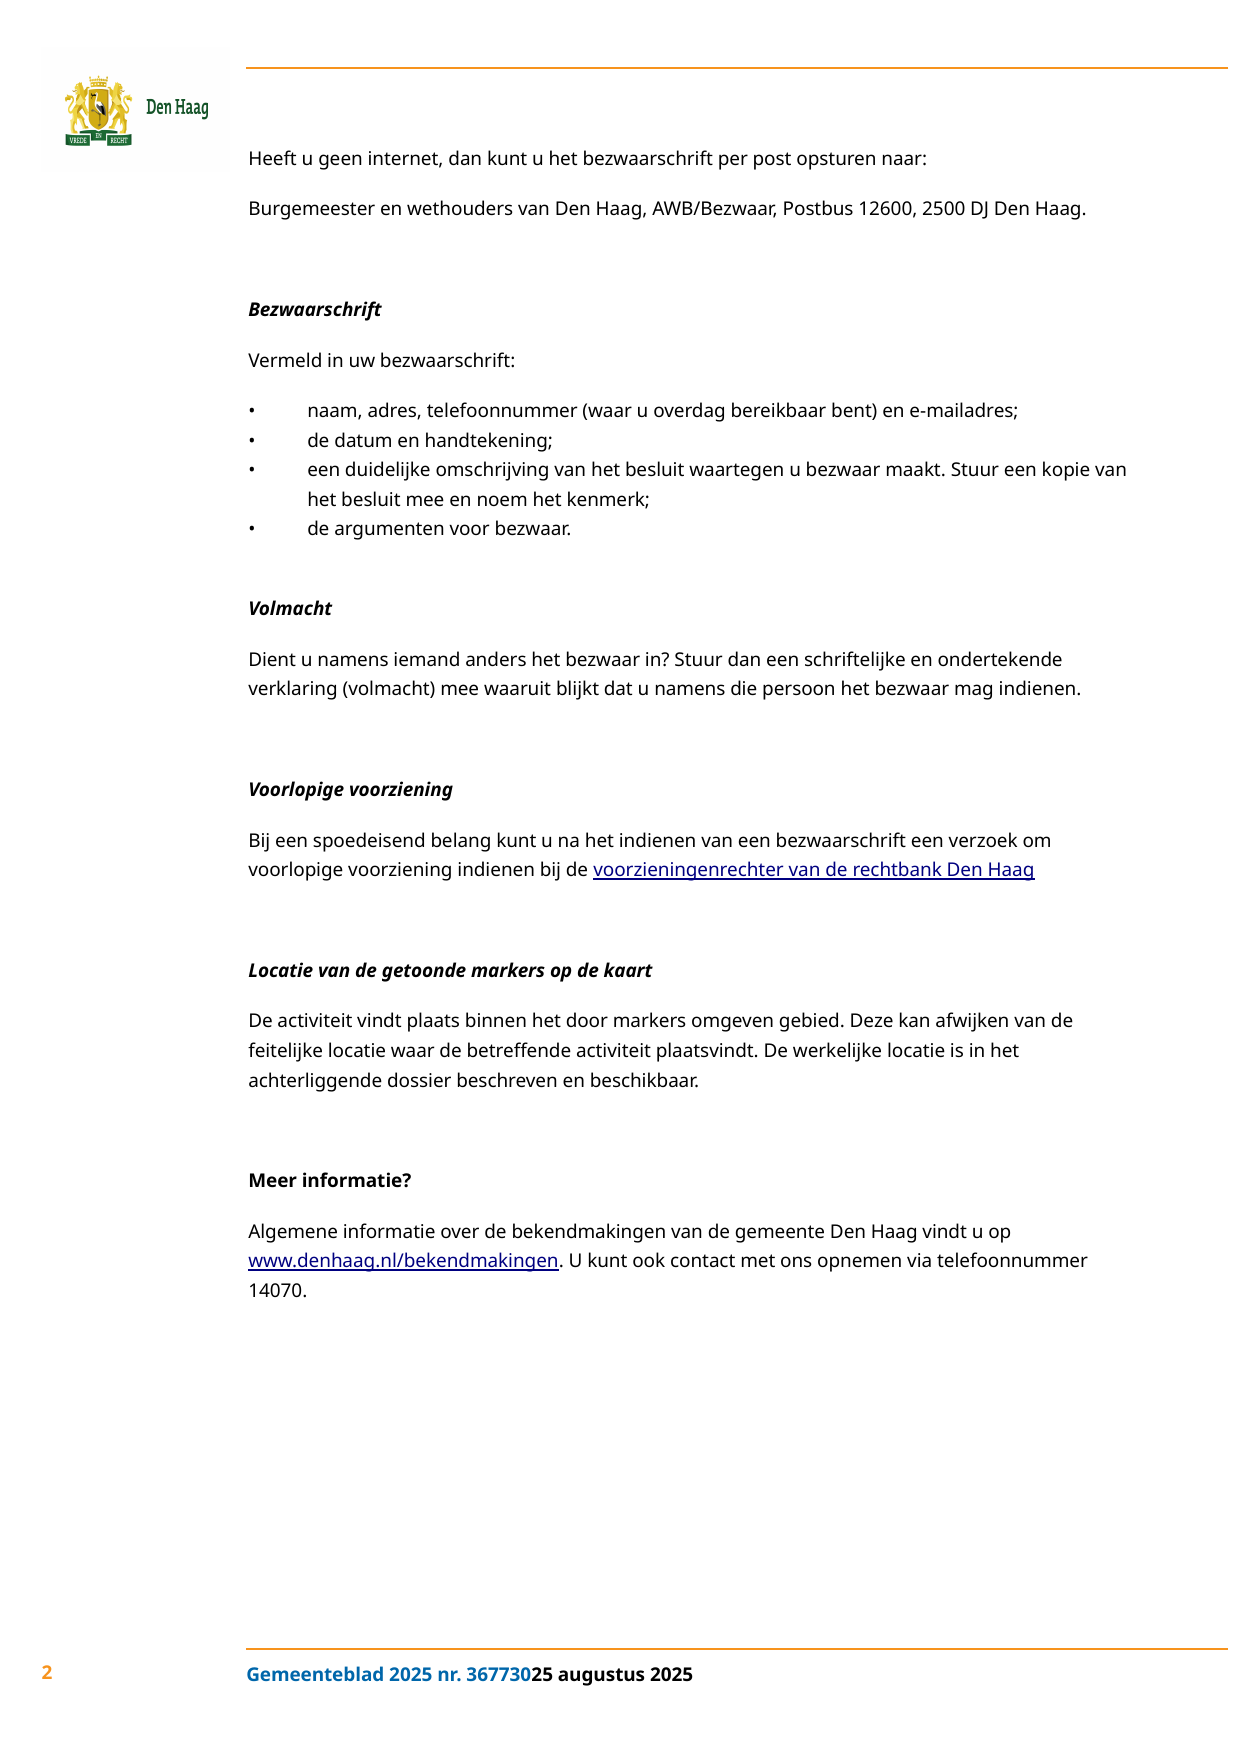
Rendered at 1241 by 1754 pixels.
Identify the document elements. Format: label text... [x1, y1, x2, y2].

text Vermeld in uw bezwaarschrift: [248, 347, 1152, 373]
text Bij een spoedeisend belang kunt u na het indienen van een bezwaarschrift een verzoek om voorlopige voorziening indienen bij de voorzieningenrechter van de rechtbank Den Haag [248, 827, 1152, 882]
text Burgemeester en wethouders van Den Haag, AWB/Bezwaar, Postbus 12600, 2500 DJ Den Haag. [248, 196, 1152, 221]
text De activiteit vindt plaats binnen het door markers omgeven gebied. Deze kan afwijken van de feitelijke locatie waar de betreffende activiteit plaatsvindt. De werkelijke locatie is in het achterliggende dossier beschreven en beschikbaar. [248, 1008, 1152, 1093]
list naam, adres, telefoonnummer (waar u overdag bereikbaar bent) en e-mailadres; [248, 397, 1152, 423]
text Locatie van de getoonde markers op de kaart [248, 957, 1152, 983]
list de argumenten voor bezwaar. [248, 516, 1152, 541]
text Volmacht [248, 596, 1152, 621]
text Voorlopige voorziening [248, 776, 1152, 802]
text Meer informatie? [248, 1168, 1152, 1193]
text Dient u namens iemand anders het bezwaar in? Stuur dan een schriftelijke en ondertekende verklaring (volmacht) mee waaruit blijkt dat u namens die persoon het bezwaar mag indienen. [248, 646, 1152, 701]
list een duidelijke omschrijving van het besluit waartegen u bezwaar maakt. Stuur een kopie van het besluit mee en noem het kenmerk; [248, 456, 1152, 512]
text Bezwaarschrift [248, 296, 1152, 322]
picture [41, 47, 231, 172]
list de datum en handtekening; [248, 427, 1152, 453]
text Heeft u geen internet, dan kunt u het bezwaarschrift per post opsturen naar: [248, 145, 1152, 171]
text Algemene informatie over de bekendmakingen van de gemeente Den Haag vindt u op www.denhaag.nl/bekendmakingen. U kunt ook contact met ons opnemen via telefoonnummer 14070. [248, 1218, 1152, 1303]
